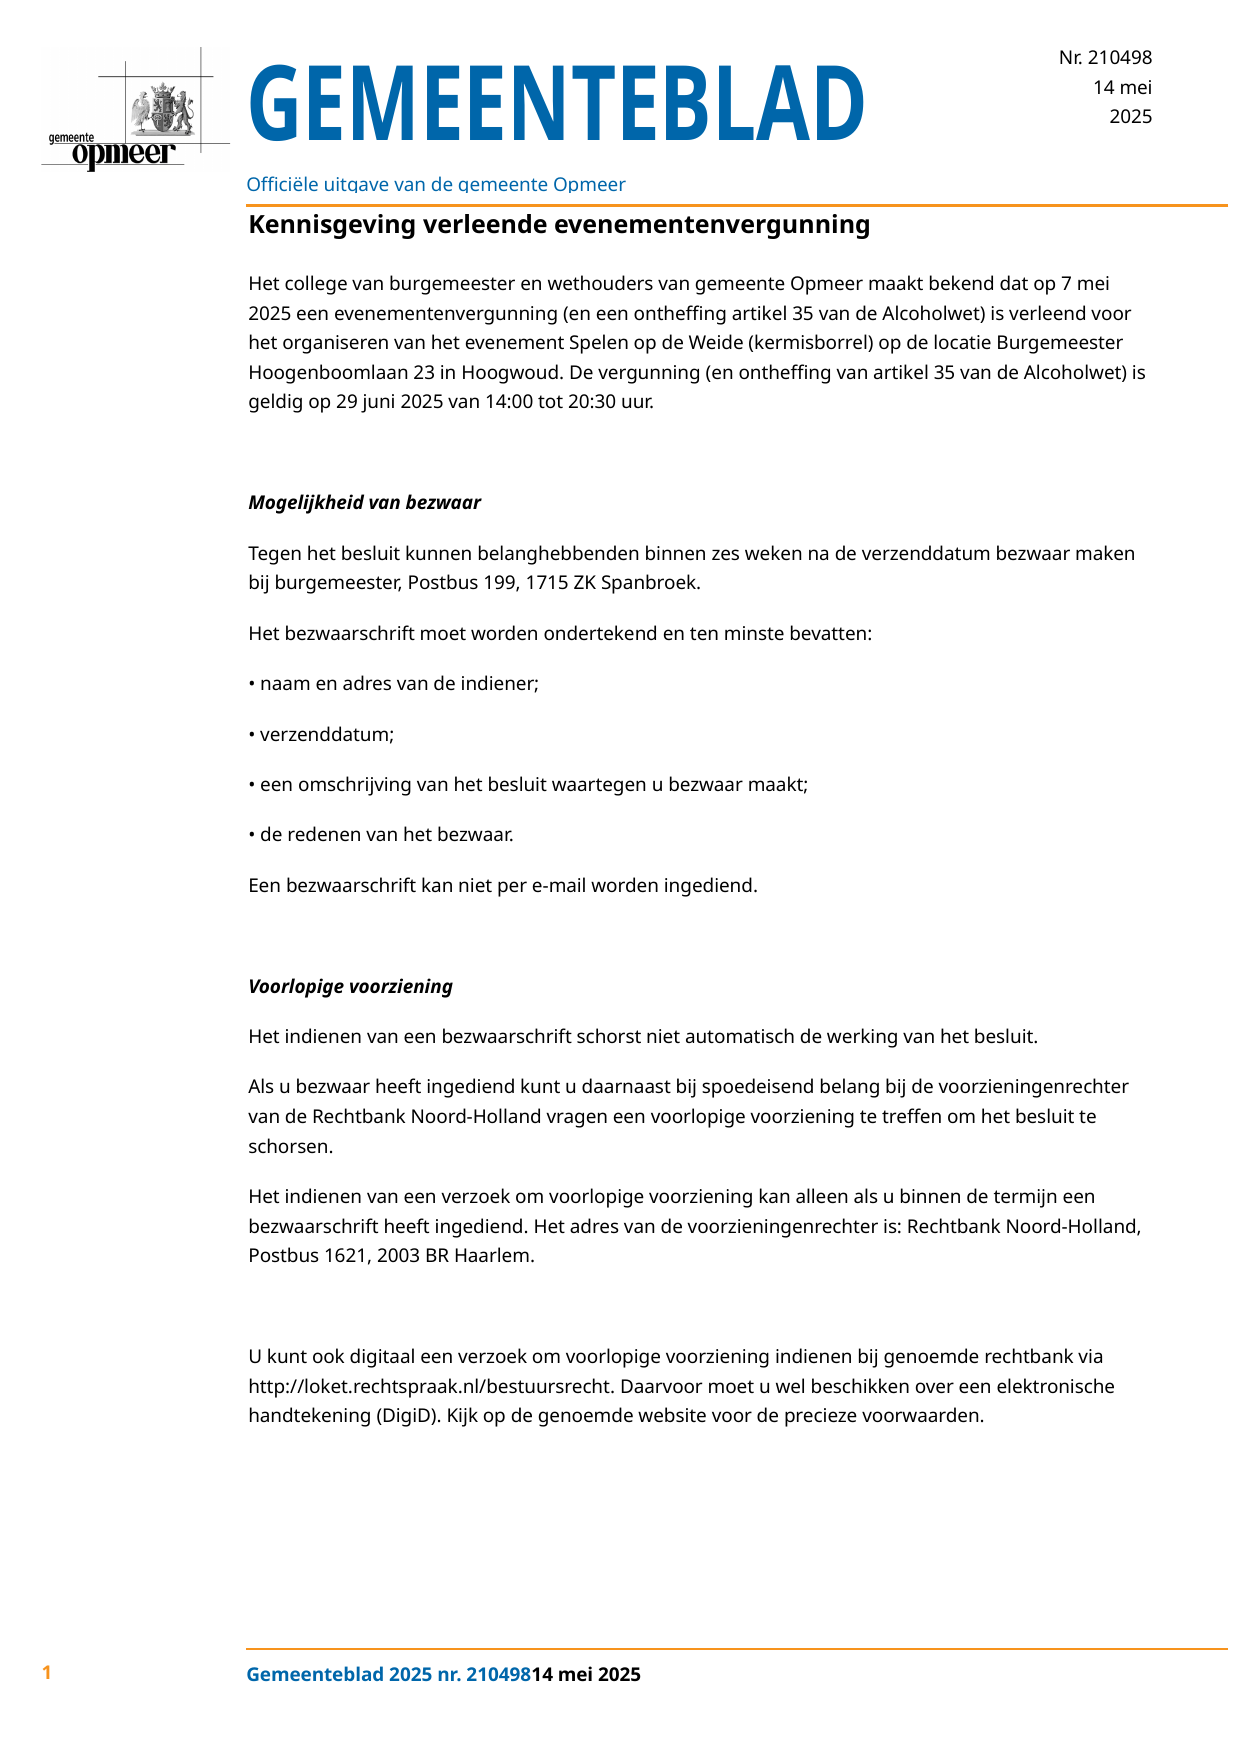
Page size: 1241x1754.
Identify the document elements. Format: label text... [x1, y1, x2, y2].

text Het bezwaarschrift moet worden ondertekend en ten minste bevatten: [248, 620, 1152, 646]
text Kennisgeving verleende evenementenvergunning [248, 207, 1152, 241]
text • verzenddatum; [248, 721, 1152, 746]
text Een bezwaarschrift kan niet per e-mail worden ingediend. [248, 872, 1152, 898]
text Het indienen van een bezwaarschrift schorst niet automatisch de werking van het besluit. [248, 1023, 1152, 1049]
text Mogelijkheid van bezwaar [248, 489, 1152, 515]
text Tegen het besluit kunnen belanghebbenden binnen zes weken na de verzenddatum bezwaar maken bij burgemeester, Postbus 199, 1715 ZK Spanbroek. [248, 540, 1152, 595]
text Het indienen van een verzoek om voorlopige voorziening kan alleen als u binnen de termijn een bezwaarschrift heeft ingediend. Het adres van de voorzieningenrechter is: Rechtbank Noord-Holland, Postbus 1621, 2003 BR Haarlem. [248, 1183, 1152, 1268]
text Het college van burgemeester en wethouders van gemeente Opmeer maakt bekend dat op 7 mei 2025 een evenementenvergunning (en een ontheffing artikel 35 van de Alcoholwet) is verleend voor het organiseren van het evenement Spelen op de Weide (kermisborrel) op de locatie Burgemeester Hoogenboomlaan 23 in Hoogwoud. De vergunning (en ontheffing van artikel 35 van de Alcoholwet) is geldig op 29 juni 2025 van 14:00 tot 20:30 uur. [248, 270, 1152, 414]
text Voorlopige voorziening [248, 973, 1152, 998]
text Als u bezwaar heeft ingediend kunt u daarnaast bij spoedeisend belang bij de voorzieningenrechter van de Rechtbank Noord-Holland vragen een voorlopige voorziening te treffen om het besluit te schorsen. [248, 1074, 1152, 1158]
picture [41, 47, 231, 172]
text • een omschrijving van het besluit waartegen u bezwaar maakt; [248, 771, 1152, 797]
text U kunt ook digitaal een verzoek om voorlopige voorziening indienen bij genoemde rechtbank via http://loket.rechtspraak.nl/bestuursrecht. Daarvoor moet u wel beschikken over een elektronische handtekening (DigiD). Kijk op de genoemde website voor de precieze voorwaarden. [248, 1343, 1152, 1428]
text • de redenen van het bezwaar. [248, 822, 1152, 847]
text • naam en adres van de indiener; [248, 670, 1152, 696]
